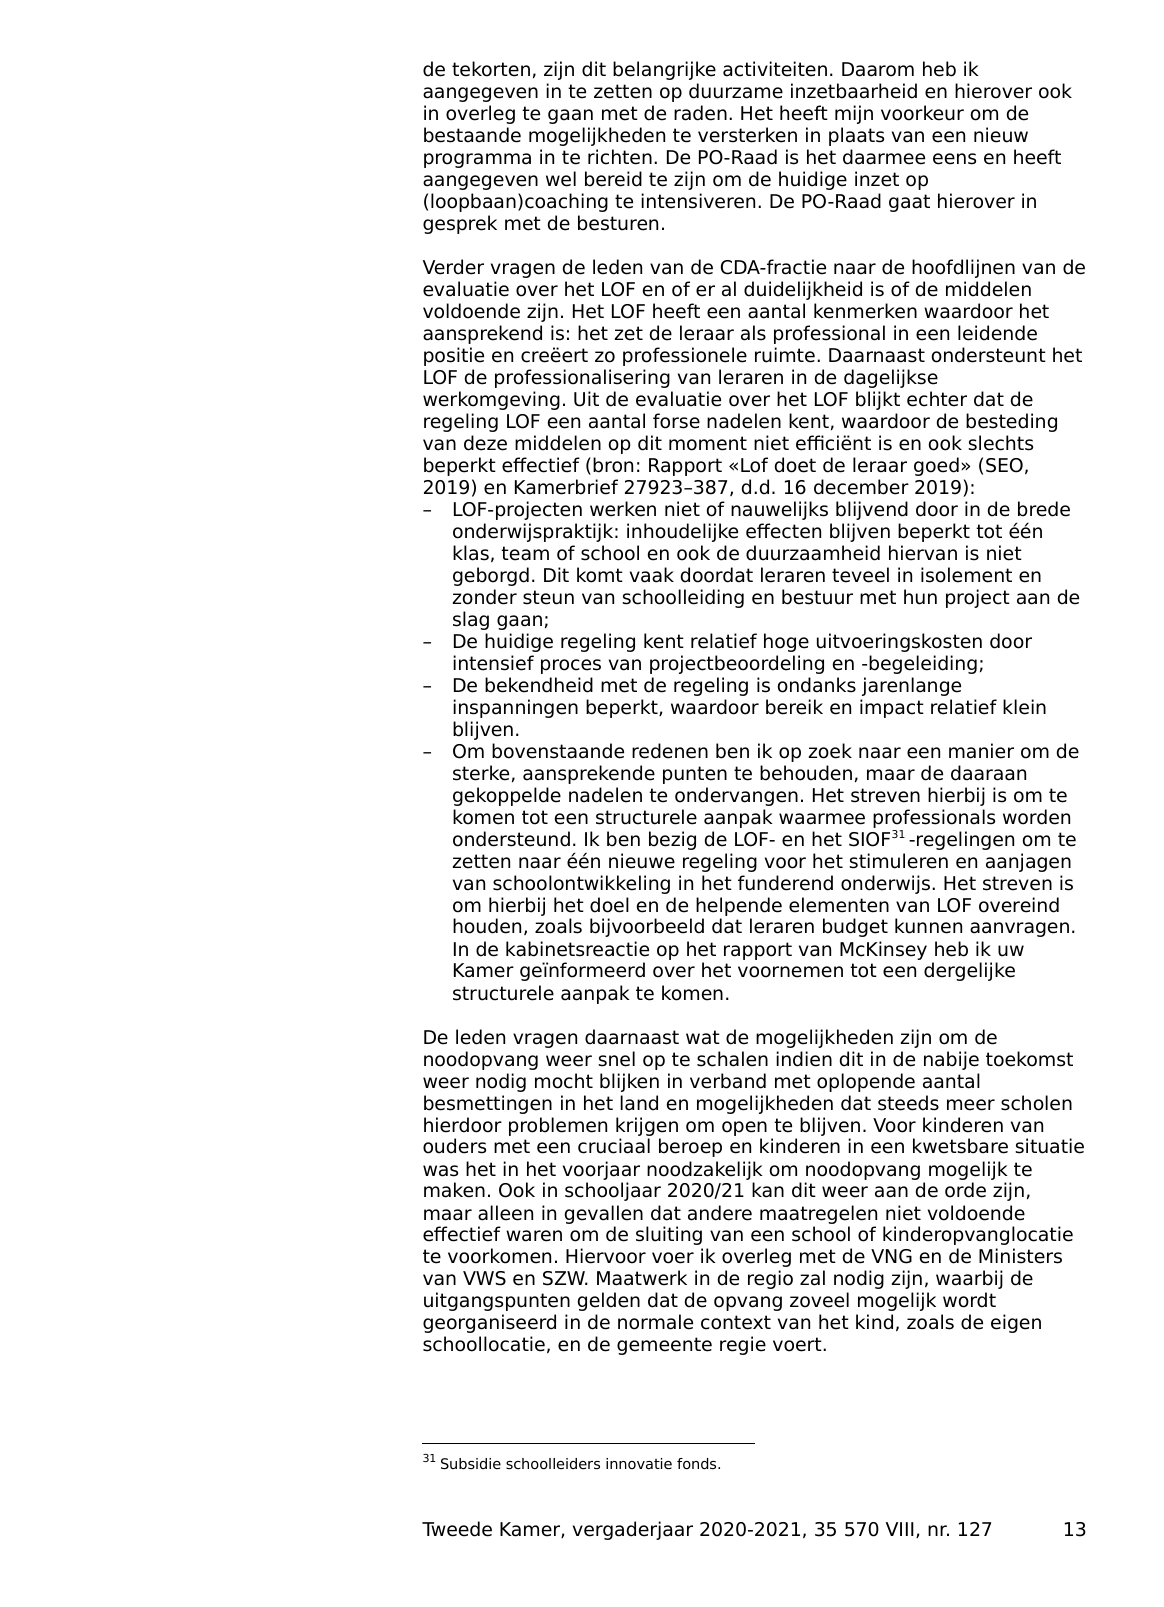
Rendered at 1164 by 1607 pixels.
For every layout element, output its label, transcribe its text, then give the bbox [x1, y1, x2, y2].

text – De huidige regeling kent relatief hoge uitvoeringskosten door intensief proces van projectbeoordeling en -begeleiding; [422, 631, 1087, 675]
text – De bekendheid met de regeling is ondanks jarenlange inspanningen beperkt, waardoor bereik en impact relatief klein blijven. [422, 675, 1087, 741]
text – Om bovenstaande redenen ben ik op zoek naar een manier om de sterke, aansprekende punten te behouden, maar de daaraan gekoppelde nadelen te ondervangen. Het streven hierbij is om te komen tot een structurele aanpak waarmee professionals worden ondersteund. Ik ben bezig de LOF- en het SIOF-regelingen om te zetten naar één nieuwe regeling voor het stimuleren en aanjagen van schoolontwikkeling in het funderend onderwijs. Het streven is om hierbij het doel en de helpende elementen van LOF overeind houden, zoals bijvoorbeeld dat leraren budget kunnen aanvragen. In de kabinetsreactie op het rapport van McKinsey heb ik uw Kamer geïnformeerd over het voornemen tot een dergelijke structurele aanpak te komen. [422, 741, 1087, 1004]
text de tekorten, zijn dit belangrijke activiteiten. Daarom heb ik aangegeven in te zetten op duurzame inzetbaarheid en hierover ook in overleg te gaan met de raden. Het heeft mijn voorkeur om de bestaande mogelijkheden te versterken in plaats van een nieuw programma in te richten. De PO-Raad is het daarmee eens en heeft aangegeven wel bereid te zijn om de huidige inzet op (loopbaan)coaching te intensiveren. De PO-Raad gaat hierover in gesprek met de besturen. [422, 59, 1087, 235]
text – LOF-projecten werken niet of nauwelijks blijvend door in de brede onderwijspraktijk: inhoudelijke effecten blijven beperkt tot één klas, team of school en ook de duurzaamheid hiervan is niet geborgd. Dit komt vaak doordat leraren teveel in isolement en zonder steun van schoolleiding en bestuur met hun project aan de slag gaan; [422, 499, 1087, 631]
text Verder vragen de leden van de CDA-fractie naar de hoofdlijnen van de evaluatie over het LOF en of er al duidelijkheid is of de middelen voldoende zijn. Het LOF heeft een aantal kenmerken waardoor het aansprekend is: het zet de leraar als professional in een leidende positie en creëert zo professionele ruimte. Daarnaast ondersteunt het LOF de professionalisering van leraren in de dagelijkse werkomgeving. Uit de evaluatie over het LOF blijkt echter dat de regeling LOF een aantal forse nadelen kent, waardoor de besteding van deze middelen op dit moment niet efficiënt is en ook slechts beperkt effectief (bron: Rapport «Lof doet de leraar goed» (SEO, 2019) en Kamerbrief 27923–387, d.d. 16 december 2019): [422, 257, 1087, 499]
text Subsidie schoolleiders innovatie fonds. [422, 1452, 1087, 1474]
text De leden vragen daarnaast wat de mogelijkheden zijn om de noodopvang weer snel op te schalen indien dit in de nabije toekomst weer nodig mocht blijken in verband met oplopende aantal besmettingen in het land en mogelijkheden dat steeds meer scholen hierdoor problemen krijgen om open te blijven. Voor kinderen van ouders met een cruciaal beroep en kinderen in een kwetsbare situatie was het in het voorjaar noodzakelijk om noodopvang mogelijk te maken. Ook in schooljaar 2020/21 kan dit weer aan de orde zijn, maar alleen in gevallen dat andere maatregelen niet voldoende effectief waren om de sluiting van een school of kinderopvanglocatie te voorkomen. Hiervoor voer ik overleg met de VNG en de Ministers van VWS en SZW. Maatwerk in de regio zal nodig zijn, waarbij de uitgangspunten gelden dat de opvang zoveel mogelijk wordt georganiseerd in de normale context van het kind, zoals de eigen schoollocatie, en de gemeente regie voert. [422, 1027, 1087, 1356]
